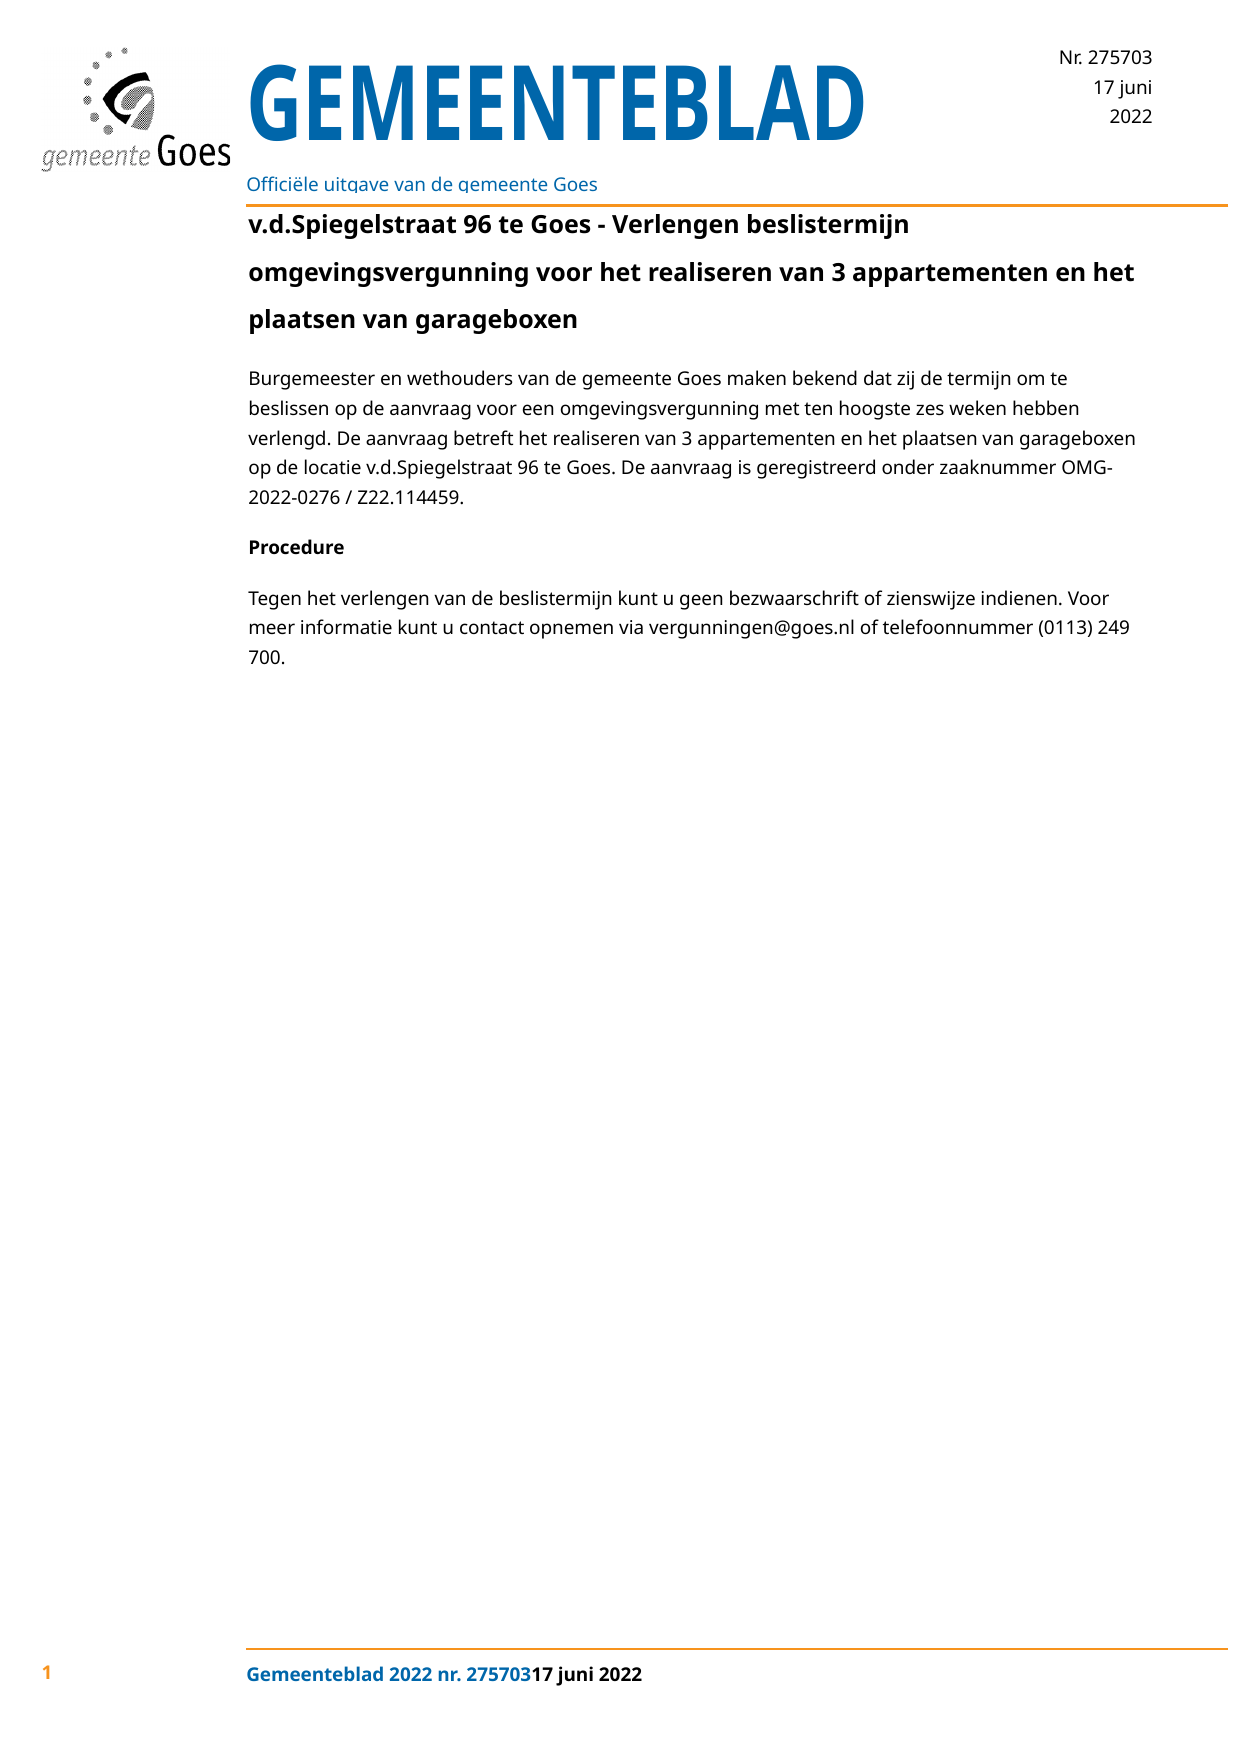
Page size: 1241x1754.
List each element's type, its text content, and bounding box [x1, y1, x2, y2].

picture [41, 47, 231, 172]
text Burgemeester en wethouders van de gemeente Goes maken bekend dat zij de termijn om te beslissen op de aanvraag voor een omgevingsvergunning met ten hoogste zes weken hebben verlengd. De aanvraag betreft het realiseren van 3 appartementen en het plaatsen van garageboxen op de locatie v.d.Spiegelstraat 96 te Goes. De aanvraag is geregistreerd onder zaaknummer OMG-2022-0276 / Z22.114459. [248, 366, 1152, 509]
text v.d.Spiegelstraat 96 te Goes - Verlengen beslistermijn omgevingsvergunning voor het realiseren van 3 appartementen en het plaatsen van garageboxen [248, 207, 1152, 336]
text Procedure [248, 534, 1152, 560]
text Tegen het verlengen van de beslistermijn kunt u geen bezwaarschrift of zienswijze indienen. Voor meer informatie kunt u contact opnemen via vergunningen@goes.nl of telefoonnummer (0113) 249 700. [248, 585, 1152, 669]
